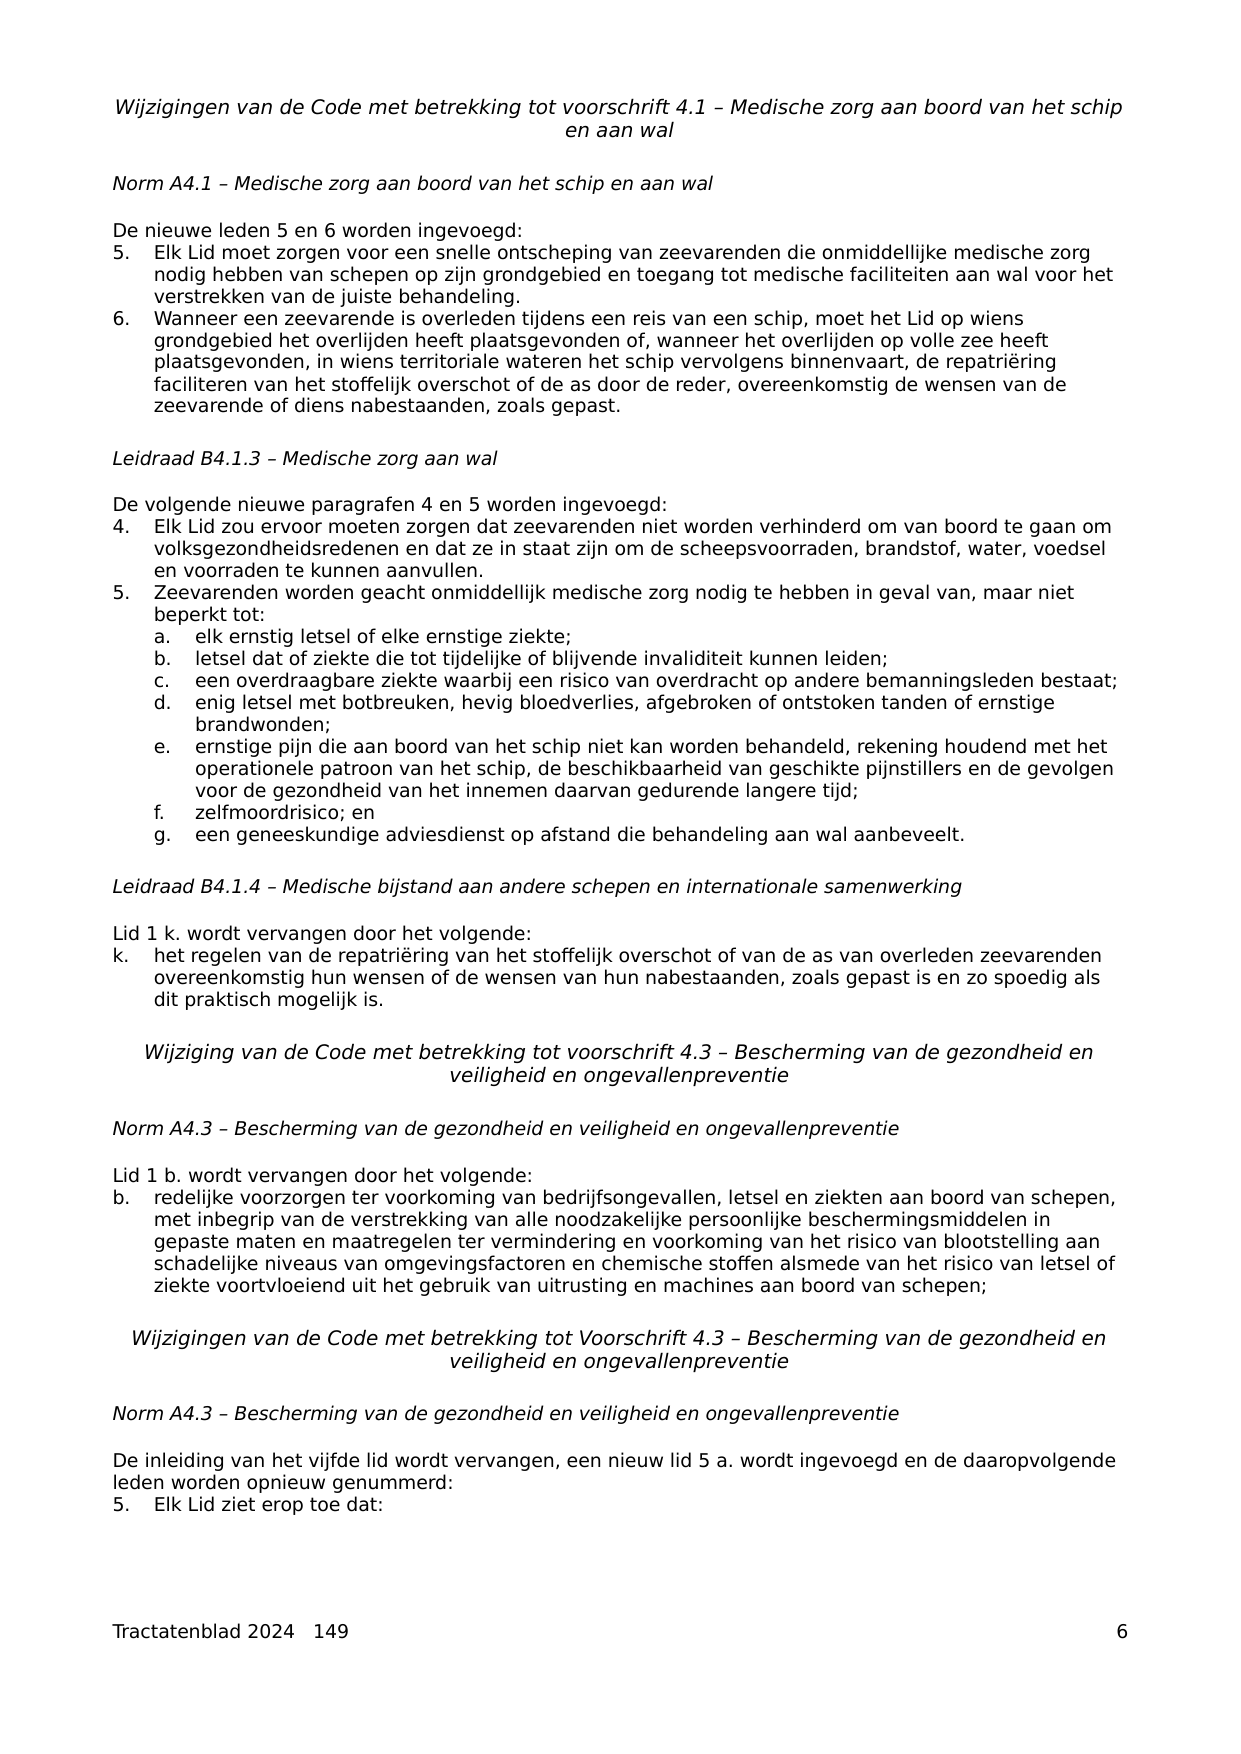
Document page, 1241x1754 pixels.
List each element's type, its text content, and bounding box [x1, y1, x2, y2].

text 5. Elk Lid moet zorgen voor een snelle ontscheping van zeevarenden die onmiddellijke medische zorg nodig hebben van schepen op zijn grondgebied en toegang tot medische faciliteiten aan wal voor het verstrekken van de juiste behandeling. [112, 242, 1128, 307]
subtitle Leidraad B4.1.4 – Medische bijstand aan andere schepen en internationale samenwerking [112, 876, 1128, 898]
subtitle Norm A4.1 – Medische zorg aan boord van het schip en aan wal [112, 173, 1128, 194]
text b. redelijke voorzorgen ter voorkoming van bedrijfsongevallen, letsel en ziekten aan boord van schepen, met inbegrip van de verstrekking van alle noodzakelijke persoonlijke beschermingsmiddelen in gepaste maten en maatregelen ter vermindering en voorkoming van het risico van blootstelling aan schadelijke niveaus van omgevingsfactoren en chemische stoffen alsmede van het risico van letsel of ziekte voortvloeiend uit het gebruik van uitrusting en machines aan boord van schepen; [112, 1187, 1128, 1296]
text Lid 1 b. wordt vervangen door het volgende: [112, 1164, 1128, 1187]
text 5. Elk Lid ziet erop toe dat: [112, 1494, 1128, 1516]
text b. letsel dat of ziekte die tot tijdelijke of blijvende invaliditeit kunnen leiden; [153, 648, 1128, 670]
text f. zelfmoordrisico; en [153, 802, 1128, 824]
text c. een overdraagbare ziekte waarbij een risico van overdracht op andere bemanningsleden bestaat; [153, 670, 1128, 692]
text g. een geneeskundige adviesdienst op afstand die behandeling aan wal aanbeveelt. [153, 824, 1128, 846]
text d. enig letsel met botbreuken, hevig bloedverlies, afgebroken of ontstoken tanden of ernstige brandwonden; [153, 692, 1128, 736]
text 4. Elk Lid zou ervoor moeten zorgen dat zeevarenden niet worden verhinderd om van boord te gaan om volksgezondheidsredenen en dat ze in staat zijn om de scheepsvoorraden, brandstof, water, voedsel en voorraden te kunnen aanvullen. [112, 516, 1128, 582]
subtitle Leidraad B4.1.3 – Medische zorg aan wal [112, 447, 1128, 469]
text a. elk ernstig letsel of elke ernstige ziekte; [153, 626, 1128, 648]
text Lid 1 k. wordt vervangen door het volgende: [112, 923, 1128, 945]
subtitle Norm A4.3 – Bescherming van de gezondheid en veiligheid en ongevallenpreventie [112, 1118, 1128, 1139]
subtitle Wijzigingen van de Code met betrekking tot voorschrift 4.1 – Medische zorg aan boord van het schip en aan wal [112, 96, 1128, 143]
text e. ernstige pijn die aan boord van het schip niet kan worden behandeld, rekening houdend met het operationele patroon van het schip, de beschikbaarheid van geschikte pijnstillers en de gevolgen voor de gezondheid van het innemen daarvan gedurende langere tijd; [153, 736, 1128, 802]
text De nieuwe leden 5 en 6 worden ingevoegd: [112, 219, 1128, 242]
subtitle Wijziging van de Code met betrekking tot voorschrift 4.3 – Bescherming van de gezondheid en veiligheid en ongevallenpreventie [112, 1041, 1128, 1088]
text De inleiding van het vijfde lid wordt vervangen, een nieuw lid 5 a. wordt ingevoegd en de daaropvolgende leden worden opnieuw genummerd: [112, 1450, 1128, 1494]
subtitle Norm A4.3 – Bescherming van de gezondheid en veiligheid en ongevallenpreventie [112, 1403, 1128, 1425]
text k. het regelen van de repatriëring van het stoffelijk overschot of van de as van overleden zeevarenden overeenkomstig hun wensen of de wensen van hun nabestaanden, zoals gepast is en zo spoedig als dit praktisch mogelijk is. [112, 945, 1128, 1011]
subtitle Wijzigingen van de Code met betrekking tot Voorschrift 4.3 – Bescherming van de gezondheid en veiligheid en ongevallenpreventie [112, 1326, 1128, 1373]
text 5. Zeevarenden worden geacht onmiddellijk medische zorg nodig te hebben in geval van, maar niet beperkt tot: [112, 582, 1128, 626]
text De volgende nieuwe paragrafen 4 en 5 worden ingevoegd: [112, 494, 1128, 516]
text 6. Wanneer een zeevarende is overleden tijdens een reis van een schip, moet het Lid op wiens grondgebied het overlijden heeft plaatsgevonden of, wanneer het overlijden op volle zee heeft plaatsgevonden, in wiens territoriale wateren het schip vervolgens binnenvaart, de repatriëring faciliteren van het stoffelijk overschot of de as door de reder, overeenkomstig de wensen van de zeevarende of diens nabestaanden, zoals gepast. [112, 307, 1128, 417]
